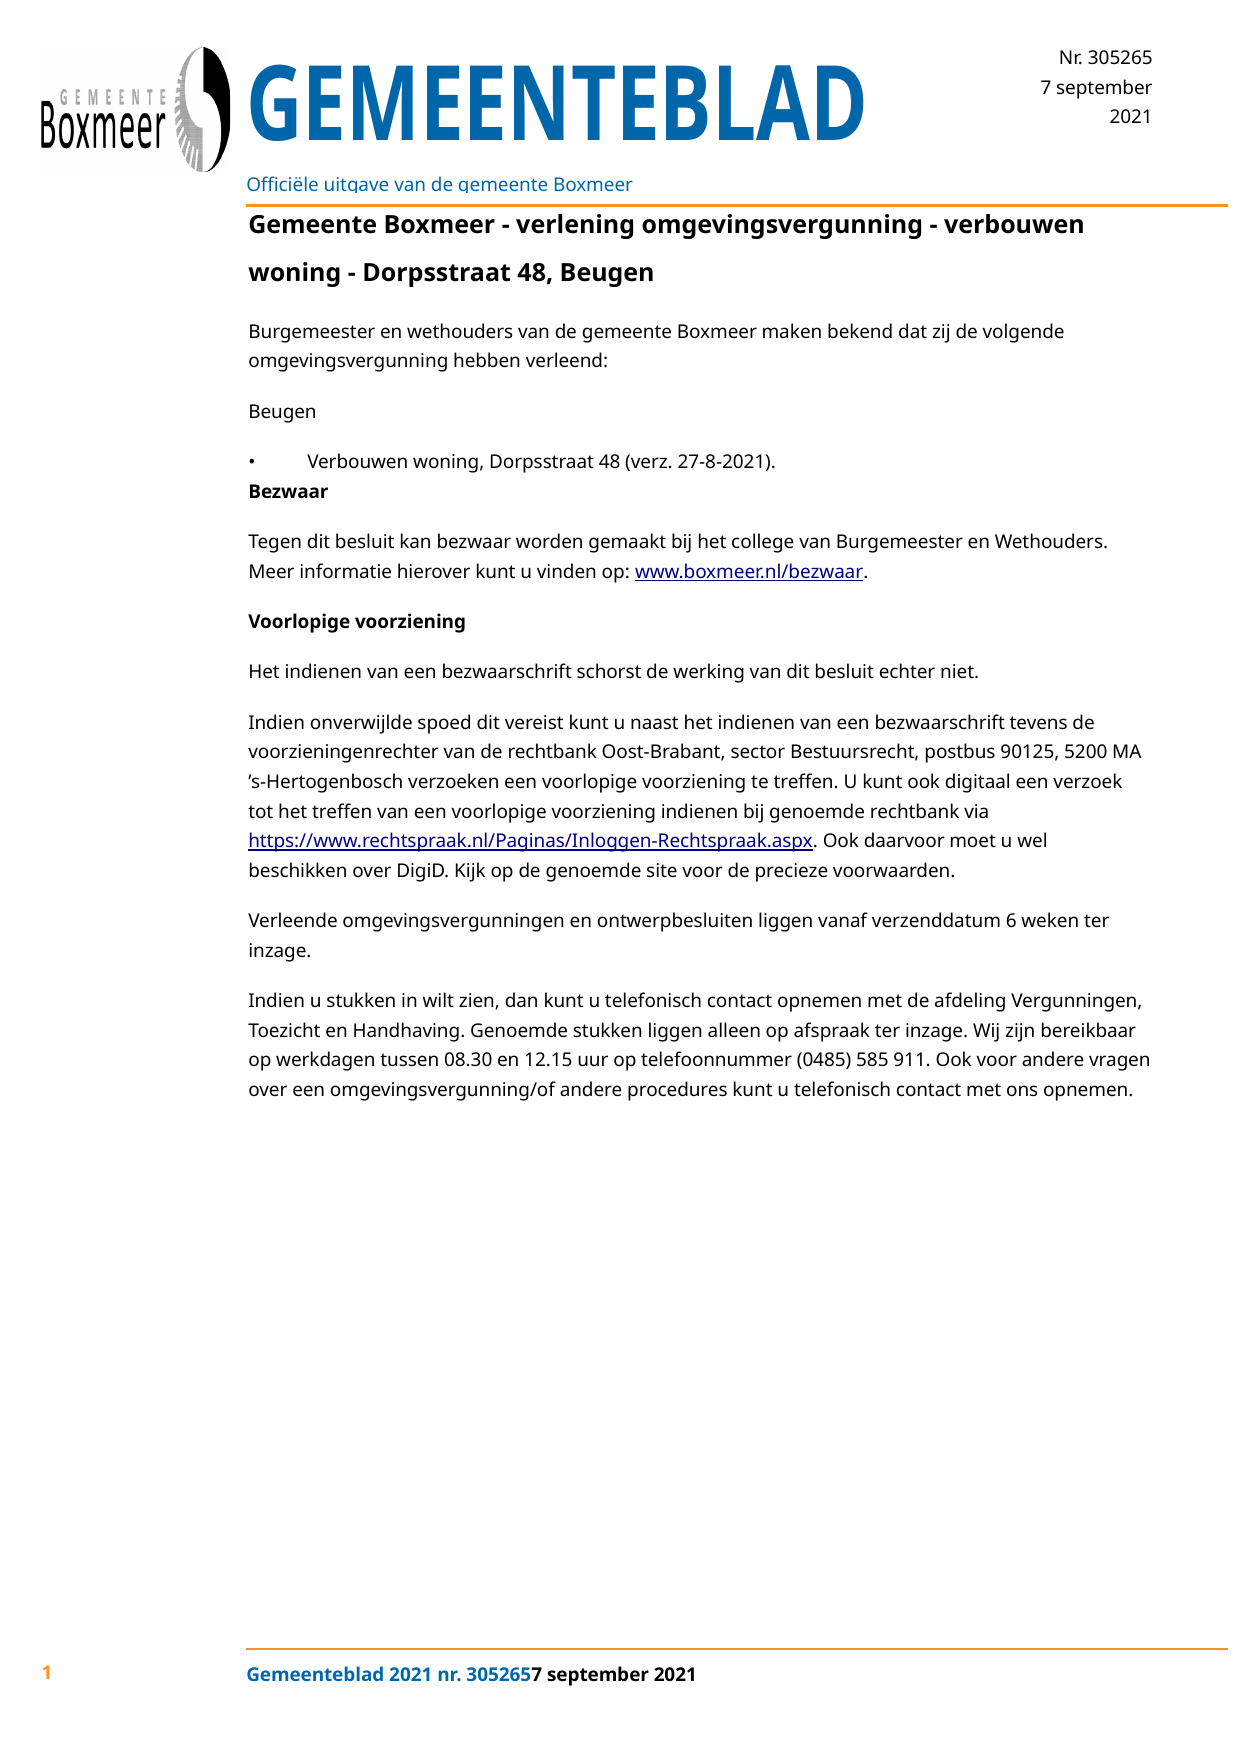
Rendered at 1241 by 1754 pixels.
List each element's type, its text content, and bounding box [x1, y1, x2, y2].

text Indien onverwijlde spoed dit vereist kunt u naast het indienen van een bezwaarschrift tevens de voorzieningenrechter van de rechtbank Oost-Brabant, sector Bestuursrecht, postbus 90125, 5200 MA ’s-Hertogenbosch verzoeken een voorlopige voorziening te treffen. U kunt ook digitaal een verzoek tot het treffen van een voorlopige voorziening indienen bij genoemde rechtbank via https://www.rechtspraak.nl/Paginas/Inloggen-Rechtspraak.aspx. Ook daarvoor moet u wel beschikken over DigiD. Kijk op de genoemde site voor de precieze voorwaarden. [248, 709, 1152, 883]
text Gemeente Boxmeer - verlening omgevingsvergunning - verbouwen woning - Dorpsstraat 48, Beugen [248, 207, 1152, 288]
text Verleende omgevingsvergunningen en ontwerpbesluiten liggen vanaf verzenddatum 6 weken ter inzage. [248, 907, 1152, 963]
text Burgemeester en wethouders van de gemeente Boxmeer maken bekend dat zij de volgende omgevingsvergunning hebben verleend: [248, 318, 1152, 373]
text Bezwaar [248, 478, 1152, 504]
text Voorlopige voorziening [248, 608, 1152, 634]
text Het indienen van een bezwaarschrift schorst de werking van dit besluit echter niet. [248, 659, 1152, 684]
list Verbouwen woning, Dorpsstraat 48 (verz. 27-8-2021). [248, 448, 1152, 474]
text Beugen [248, 398, 1152, 424]
text Tegen dit besluit kan bezwaar worden gemaakt bij het college van Burgemeester en Wethouders. Meer informatie hierover kunt u vinden op: www.boxmeer.nl/bezwaar. [248, 528, 1152, 584]
text Indien u stukken in wilt zien, dan kunt u telefonisch contact opnemen met de afdeling Vergunningen, Toezicht en Handhaving. Genoemde stukken liggen alleen op afspraak ter inzage. Wij zijn bereikbaar op werkdagen tussen 08.30 en 12.15 uur op telefoonnummer (0485) 585 911. Ook voor andere vragen over een omgevingsvergunning/of andere procedures kunt u telefonisch contact met ons opnemen. [248, 987, 1152, 1102]
picture [41, 47, 231, 172]
